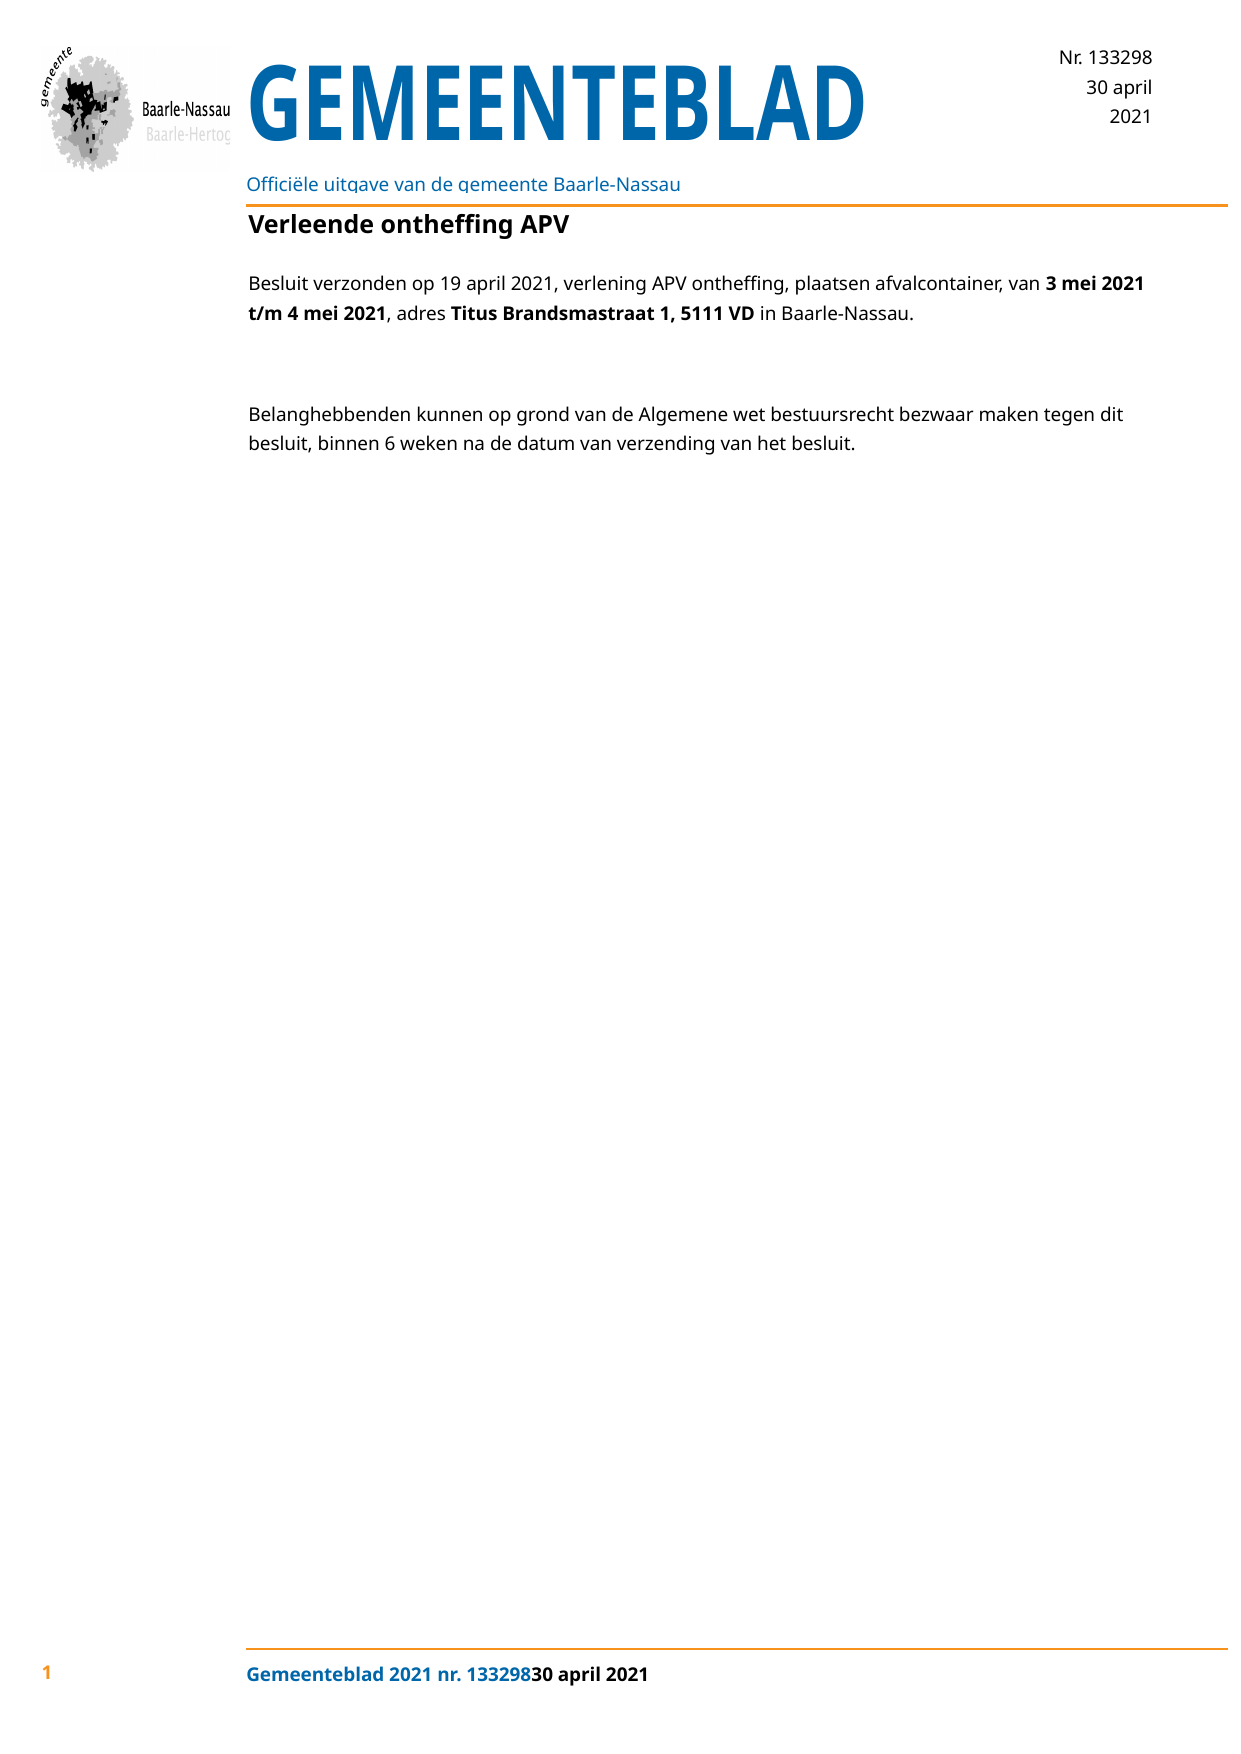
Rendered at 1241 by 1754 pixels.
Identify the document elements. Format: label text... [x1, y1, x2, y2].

text Besluit verzonden op 19 april 2021, verlening APV ontheffing, plaatsen afvalcontainer, van 3 mei 2021 t/m 4 mei 2021, adres Titus Brandsmastraat 1, 5111 VD in Baarle-Nassau. [248, 270, 1152, 326]
text Belanghebbenden kunnen op grond van de Algemene wet bestuursrecht bezwaar maken tegen dit besluit, binnen 6 weken na de datum van verzending van het besluit. [248, 401, 1152, 456]
picture [41, 47, 231, 172]
text Verleende ontheffing APV [248, 207, 1152, 241]
